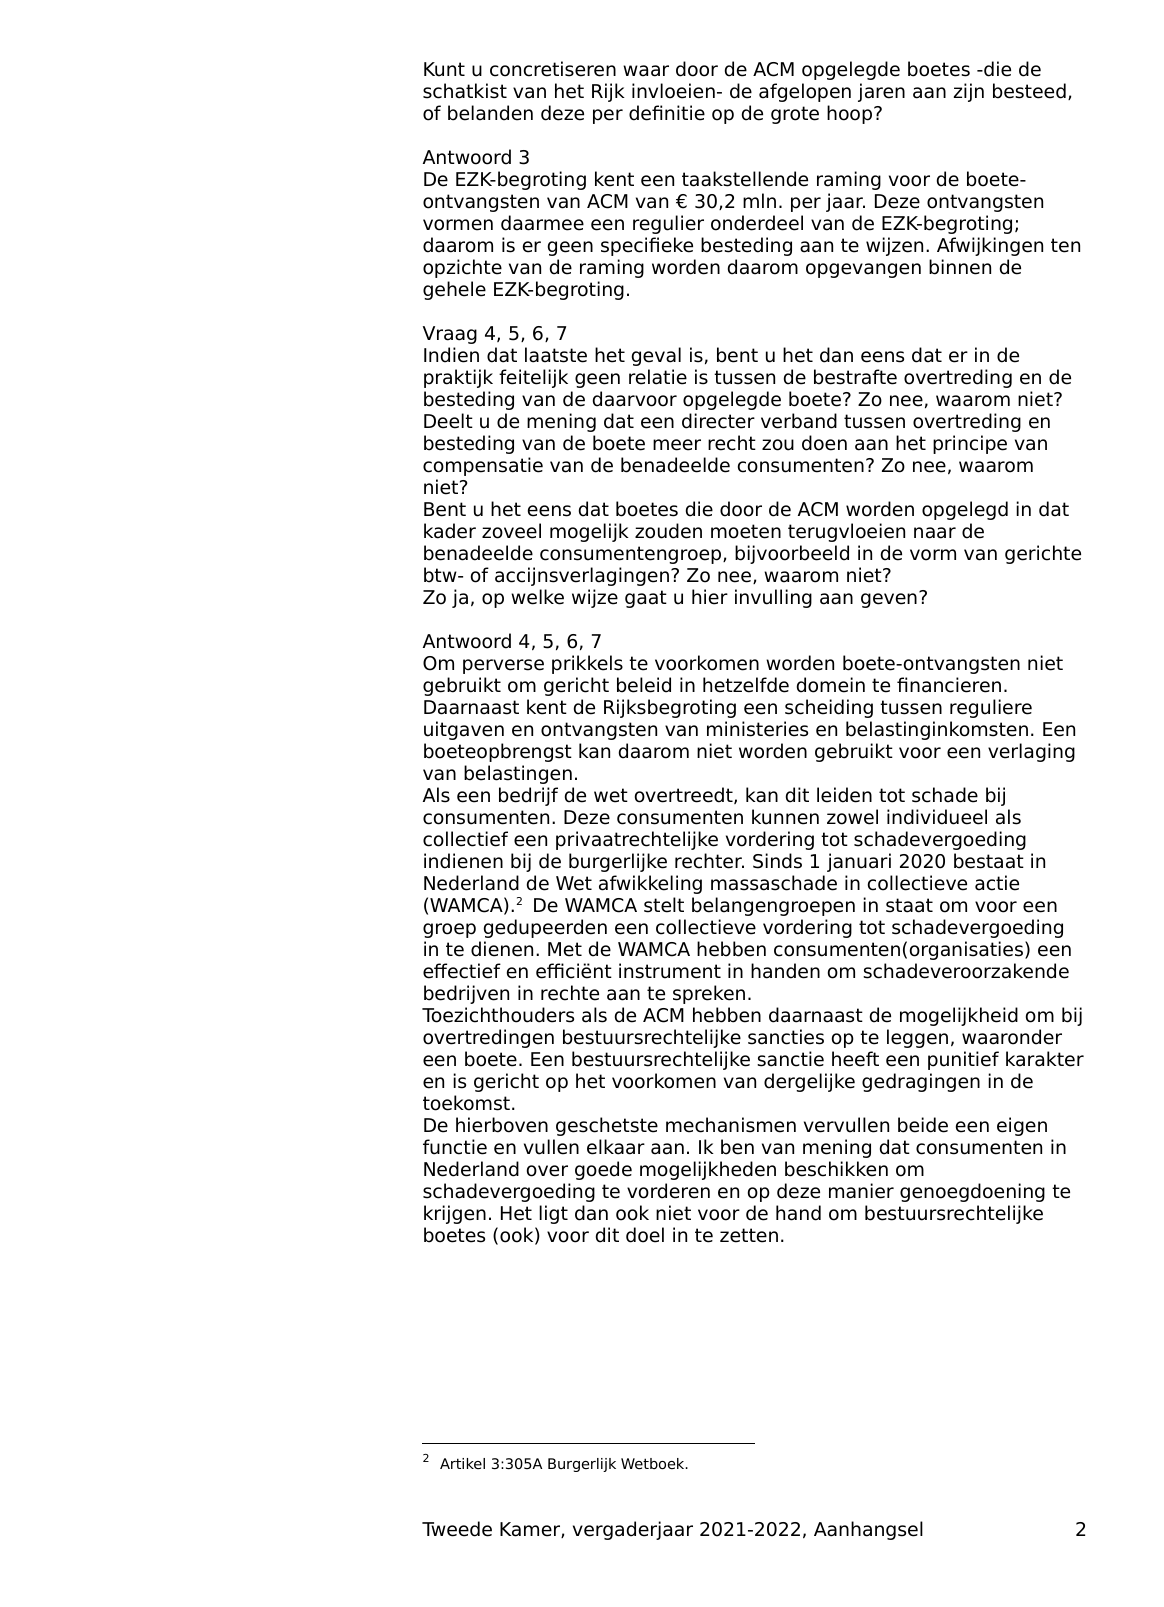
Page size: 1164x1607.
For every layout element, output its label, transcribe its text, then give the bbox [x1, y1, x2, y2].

text Indien dat laatste het geval is, bent u het dan eens dat er in de praktijk feitelijk geen relatie is tussen de bestrafte overtreding en de besteding van de daarvoor opgelegde boete? Zo nee, waarom niet? [422, 345, 1087, 411]
text Antwoord 3 [422, 147, 1087, 169]
text De EZK-begroting kent een taakstellende raming voor de boete-ontvangsten van ACM van € 30,2 mln. per jaar. Deze ontvangsten vormen daarmee een regulier onderdeel van de EZK-begroting; daarom is er geen specifieke besteding aan te wijzen. Afwijkingen ten opzichte van de raming worden daarom opgevangen binnen de gehele EZK-begroting. [422, 169, 1087, 301]
text Zo ja, op welke wijze gaat u hier invulling aan geven? [422, 587, 1087, 609]
text De hierboven geschetste mechanismen vervullen beide een eigen functie en vullen elkaar aan. Ik ben van mening dat consumenten in Nederland over goede mogelijkheden beschikken om schadevergoeding te vorderen en op deze manier genoegdoening te krijgen. Het ligt dan ook niet voor de hand om bestuursrechtelijke boetes (ook) voor dit doel in te zetten. [422, 1115, 1087, 1247]
text Artikel 3:305A Burgerlijk Wetboek. [422, 1452, 1087, 1474]
text Kunt u concretiseren waar door de ACM opgelegde boetes -die de schatkist van het Rijk invloeien- de afgelopen jaren aan zijn besteed, of belanden deze per definitie op de grote hoop? [422, 59, 1087, 125]
text Vraag 4, 5, 6, 7 [422, 323, 1087, 345]
text Om perverse prikkels te voorkomen worden boete-ontvangsten niet gebruikt om gericht beleid in hetzelfde domein te financieren. Daarnaast kent de Rijksbegroting een scheiding tussen reguliere uitgaven en ontvangsten van ministeries en belastinginkomsten. Een boeteopbrengst kan daarom niet worden gebruikt voor een verlaging van belastingen. [422, 653, 1087, 785]
text Als een bedrijf de wet overtreedt, kan dit leiden tot schade bij consumenten. Deze consumenten kunnen zowel individueel als collectief een privaatrechtelijke vordering tot schadevergoeding indienen bij de burgerlijke rechter. Sinds 1 januari 2020 bestaat in Nederland de Wet afwikkeling massaschade in collectieve actie (WAMCA). De WAMCA stelt belangengroepen in staat om voor een groep gedupeerden een collectieve vordering tot schadevergoeding in te dienen. Met de WAMCA hebben consumenten(organisaties) een effectief en efficiënt instrument in handen om schadeveroorzakende bedrijven in rechte aan te spreken. [422, 785, 1087, 1005]
text Deelt u de mening dat een directer verband tussen overtreding en besteding van de boete meer recht zou doen aan het principe van compensatie van de benadeelde consumenten? Zo nee, waarom niet? [422, 411, 1087, 499]
text Antwoord 4, 5, 6, 7 [422, 631, 1087, 653]
text Toezichthouders als de ACM hebben daarnaast de mogelijkheid om bij overtredingen bestuursrechtelijke sancties op te leggen, waaronder een boete. Een bestuursrechtelijke sanctie heeft een punitief karakter en is gericht op het voorkomen van dergelijke gedragingen in de toekomst. [422, 1005, 1087, 1115]
text Bent u het eens dat boetes die door de ACM worden opgelegd in dat kader zoveel mogelijk zouden moeten terugvloeien naar de benadeelde consumentengroep, bijvoorbeeld in de vorm van gerichte btw- of accijnsverlagingen? Zo nee, waarom niet? [422, 499, 1087, 587]
